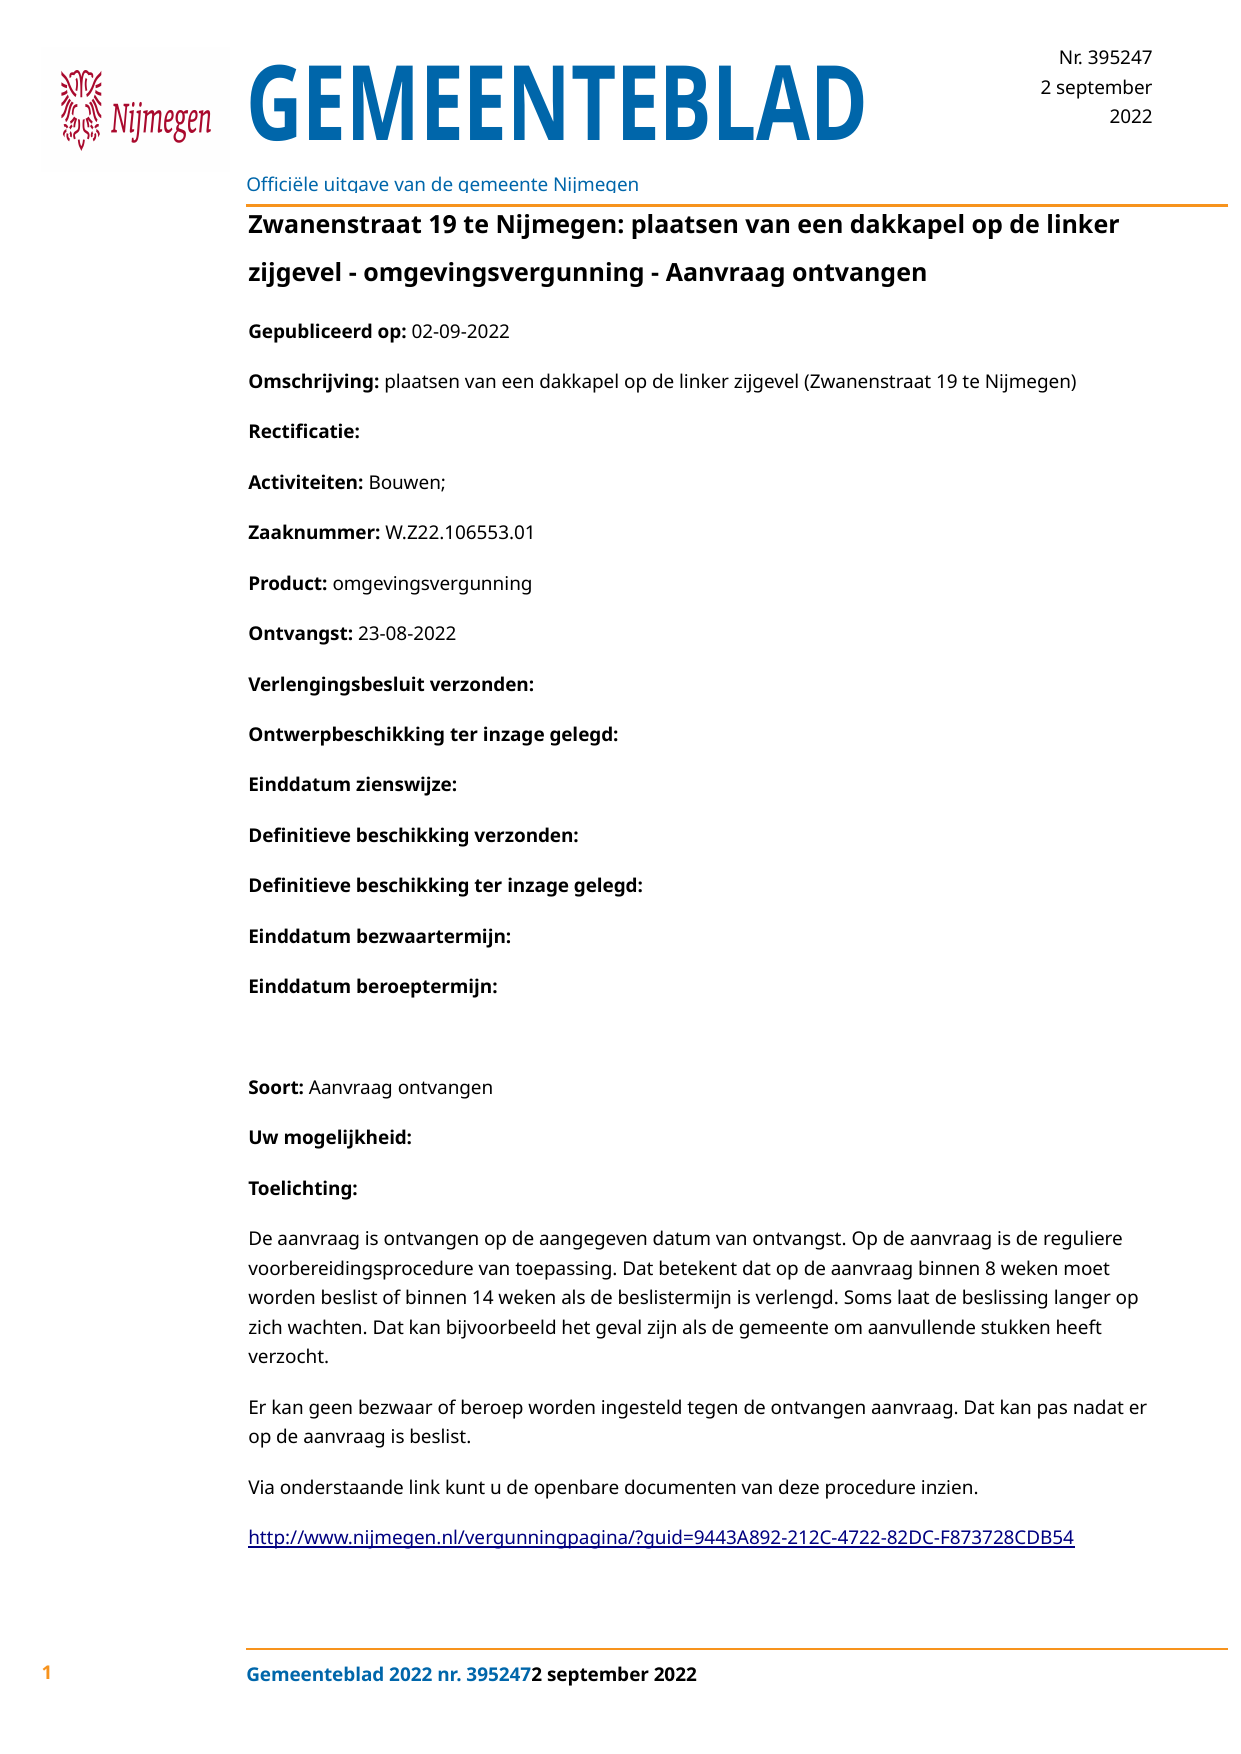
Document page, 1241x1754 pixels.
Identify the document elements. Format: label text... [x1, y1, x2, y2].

text Ontwerpbeschikking ter inzage gelegd: [248, 721, 1152, 747]
text Einddatum bezwaartermijn: [248, 923, 1152, 949]
text Einddatum zienswijze: [248, 772, 1152, 797]
text De aanvraag is ontvangen op de aangegeven datum van ontvangst. Op de aanvraag is de reguliere voorbereidingsprocedure van toepassing. Dat betekent dat op de aanvraag binnen 8 weken moet worden beslist of binnen 14 weken als de beslistermijn is verlengd. Soms laat de beslissing langer op zich wachten. Dat kan bijvoorbeeld het geval zijn als de gemeente om aanvullende stukken heeft verzocht. [248, 1225, 1152, 1369]
text Ontvangst: 23-08-2022 [248, 620, 1152, 646]
text Einddatum beroeptermijn: [248, 973, 1152, 999]
text Uw mogelijkheid: [248, 1124, 1152, 1150]
text Definitieve beschikking verzonden: [248, 822, 1152, 848]
text Omschrijving: plaatsen van een dakkapel op de linker zijgevel (Zwanenstraat 19 te Nijmegen) [248, 368, 1152, 394]
text Rectificatie: [248, 419, 1152, 444]
text Toelichting: [248, 1175, 1152, 1201]
text Soort: Aanvraag ontvangen [248, 1074, 1152, 1100]
text Product: omgevingsvergunning [248, 570, 1152, 596]
text http://www.nijmegen.nl/vergunningpagina/?guid=9443A892-212C-4722-82DC-F873728CDB54 [248, 1524, 1152, 1550]
text Gepubliceerd op: 02-09-2022 [248, 318, 1152, 344]
picture [41, 47, 231, 172]
text Er kan geen bezwaar of beroep worden ingesteld tegen de ontvangen aanvraag. Dat kan pas nadat er op de aanvraag is beslist. [248, 1394, 1152, 1449]
text Zwanenstraat 19 te Nijmegen: plaatsen van een dakkapel op de linker zijgevel - omgevingsvergunning - Aanvraag ontvangen [248, 207, 1152, 288]
text Via onderstaande link kunt u de openbare documenten van deze procedure inzien. [248, 1474, 1152, 1500]
text Activiteiten: Bouwen; [248, 469, 1152, 495]
text Verlengingsbesluit verzonden: [248, 671, 1152, 697]
text Definitieve beschikking ter inzage gelegd: [248, 872, 1152, 898]
text Zaaknummer: W.Z22.106553.01 [248, 519, 1152, 545]
